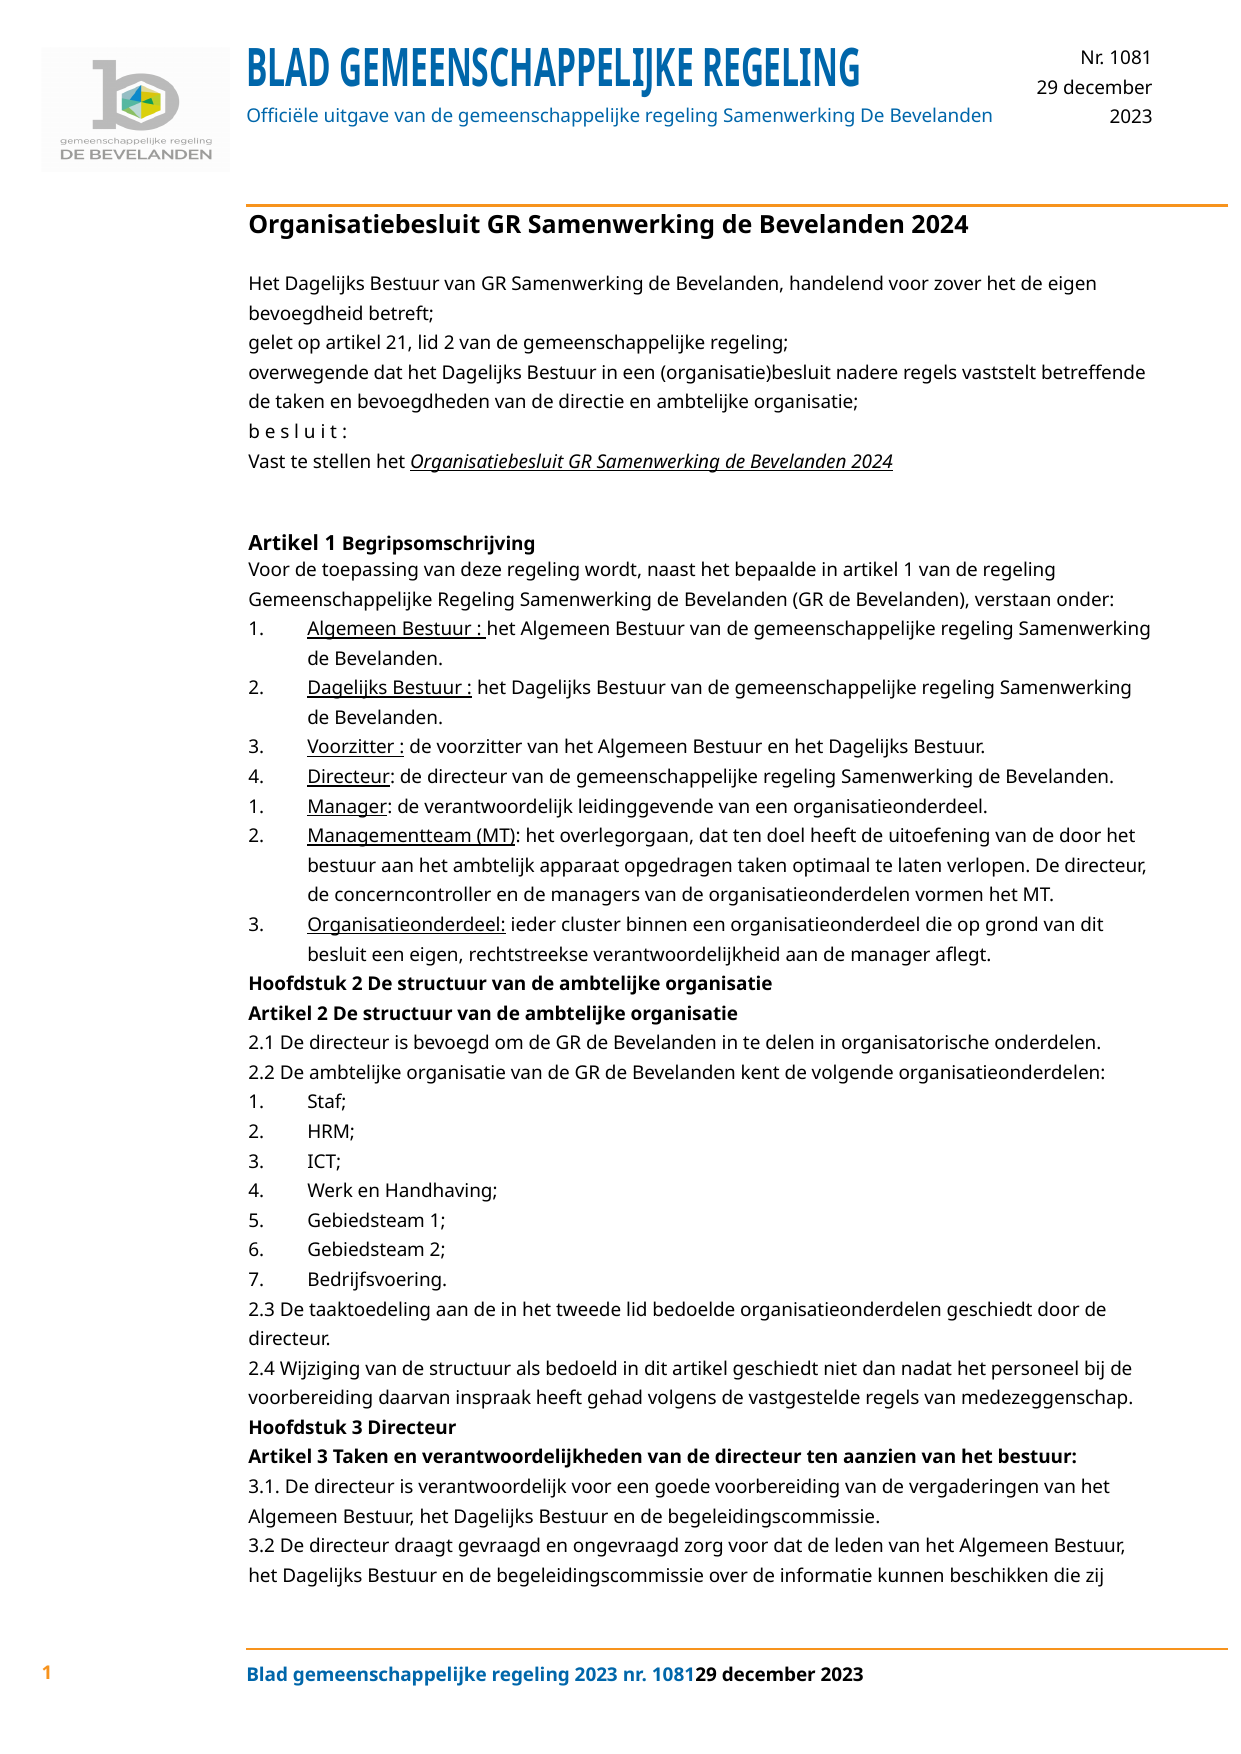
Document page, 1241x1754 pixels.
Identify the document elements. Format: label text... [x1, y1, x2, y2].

text b e s l u i t : [248, 418, 1152, 444]
text Vast te stellen het Organisatiebesluit GR Samenwerking de Bevelanden 2024 [248, 448, 1152, 473]
text Voor de toepassing van deze regeling wordt, naast het bepaalde in artikel 1 van de regeling Gemeenschappelijke Regeling Samenwerking de Bevelanden (GR de Bevelanden), verstaan onder: [248, 556, 1152, 612]
text Hoofdstuk 2 De structuur van de ambtelijke organisatie [248, 970, 1152, 996]
text Artikel 2 De structuur van de ambtelijke organisatie [248, 1000, 1152, 1026]
text Artikel 1 Begripsomschrijving [248, 528, 1152, 556]
text 2.4 Wijziging van de structuur als bedoeld in dit artikel geschiedt niet dan nadat het personeel bij de voorbereiding daarvan inspraak heeft gehad volgens de vastgestelde regels van medezeggenschap. [248, 1355, 1152, 1410]
text Artikel 3 Taken en verantwoordelijkheden van de directeur ten aanzien van het bestuur: [248, 1444, 1152, 1469]
text 2.1 De directeur is bevoegd om de GR de Bevelanden in te delen in organisatorische onderdelen. [248, 1029, 1152, 1055]
list Organisatieonderdeel: ieder cluster binnen een organisatieonderdeel die op grond van dit besluit een eigen, rechtstreekse verantwoordelijkheid aan de manager aflegt. [248, 911, 1152, 967]
list HRM; [248, 1118, 1152, 1144]
text 3.2 De directeur draagt gevraagd en ongevraagd zorg voor dat de leden van het Algemeen Bestuur, het Dagelijks Bestuur en de begeleidingscommissie over de informatie kunnen beschikken die zij [248, 1532, 1152, 1588]
list Directeur: de directeur van de gemeenschappelijke regeling Samenwerking de Bevelanden. [248, 763, 1152, 789]
text gelet op artikel 21, lid 2 van de gemeenschappelijke regeling; [248, 329, 1152, 355]
text Hoofdstuk 3 Directeur [248, 1414, 1152, 1440]
text 2.3 De taaktoedeling aan de in het tweede lid bedoelde organisatieonderdelen geschiedt door de directeur. [248, 1296, 1152, 1351]
text Het Dagelijks Bestuur van GR Samenwerking de Bevelanden, handelend voor zover het de eigen bevoegdheid betreft; [248, 270, 1152, 326]
list Manager: de verantwoordelijk leidinggevende van een organisatieonderdeel. [248, 793, 1152, 819]
list Werk en Handhaving; [248, 1177, 1152, 1203]
list Algemeen Bestuur : het Algemeen Bestuur van de gemeenschappelijke regeling Samenwerking de Bevelanden. [248, 615, 1152, 671]
list Gebiedsteam 2; [248, 1237, 1152, 1262]
list Staf; [248, 1089, 1152, 1114]
text 3.1. De directeur is verantwoordelijk voor een goede voorbereiding van de vergaderingen van het Algemeen Bestuur, het Dagelijks Bestuur en de begeleidingscommissie. [248, 1473, 1152, 1529]
text 2.2 De ambtelijke organisatie van de GR de Bevelanden kent de volgende organisatieonderdelen: [248, 1059, 1152, 1085]
list Voorzitter : de voorzitter van het Algemeen Bestuur en het Dagelijks Bestuur. [248, 734, 1152, 759]
list Managementteam (MT): het overlegorgaan, dat ten doel heeft de uitoefening van de door het bestuur aan het ambtelijk apparaat opgedragen taken optimaal te laten verlopen. De directeur, de concerncontroller en de managers van de organisatieonderdelen vormen het MT. [248, 822, 1152, 907]
list Dagelijks Bestuur : het Dagelijks Bestuur van de gemeenschappelijke regeling Samenwerking de Bevelanden. [248, 674, 1152, 730]
text Organisatiebesluit GR Samenwerking de Bevelanden 2024 [248, 207, 1152, 241]
picture [41, 47, 231, 172]
list Gebiedsteam 1; [248, 1207, 1152, 1233]
text overwegende dat het Dagelijks Bestuur in een (organisatie)besluit nadere regels vaststelt betreffende de taken en bevoegdheden van de directie en ambtelijke organisatie; [248, 359, 1152, 414]
list ICT; [248, 1148, 1152, 1174]
list Bedrijfsvoering. [248, 1266, 1152, 1292]
